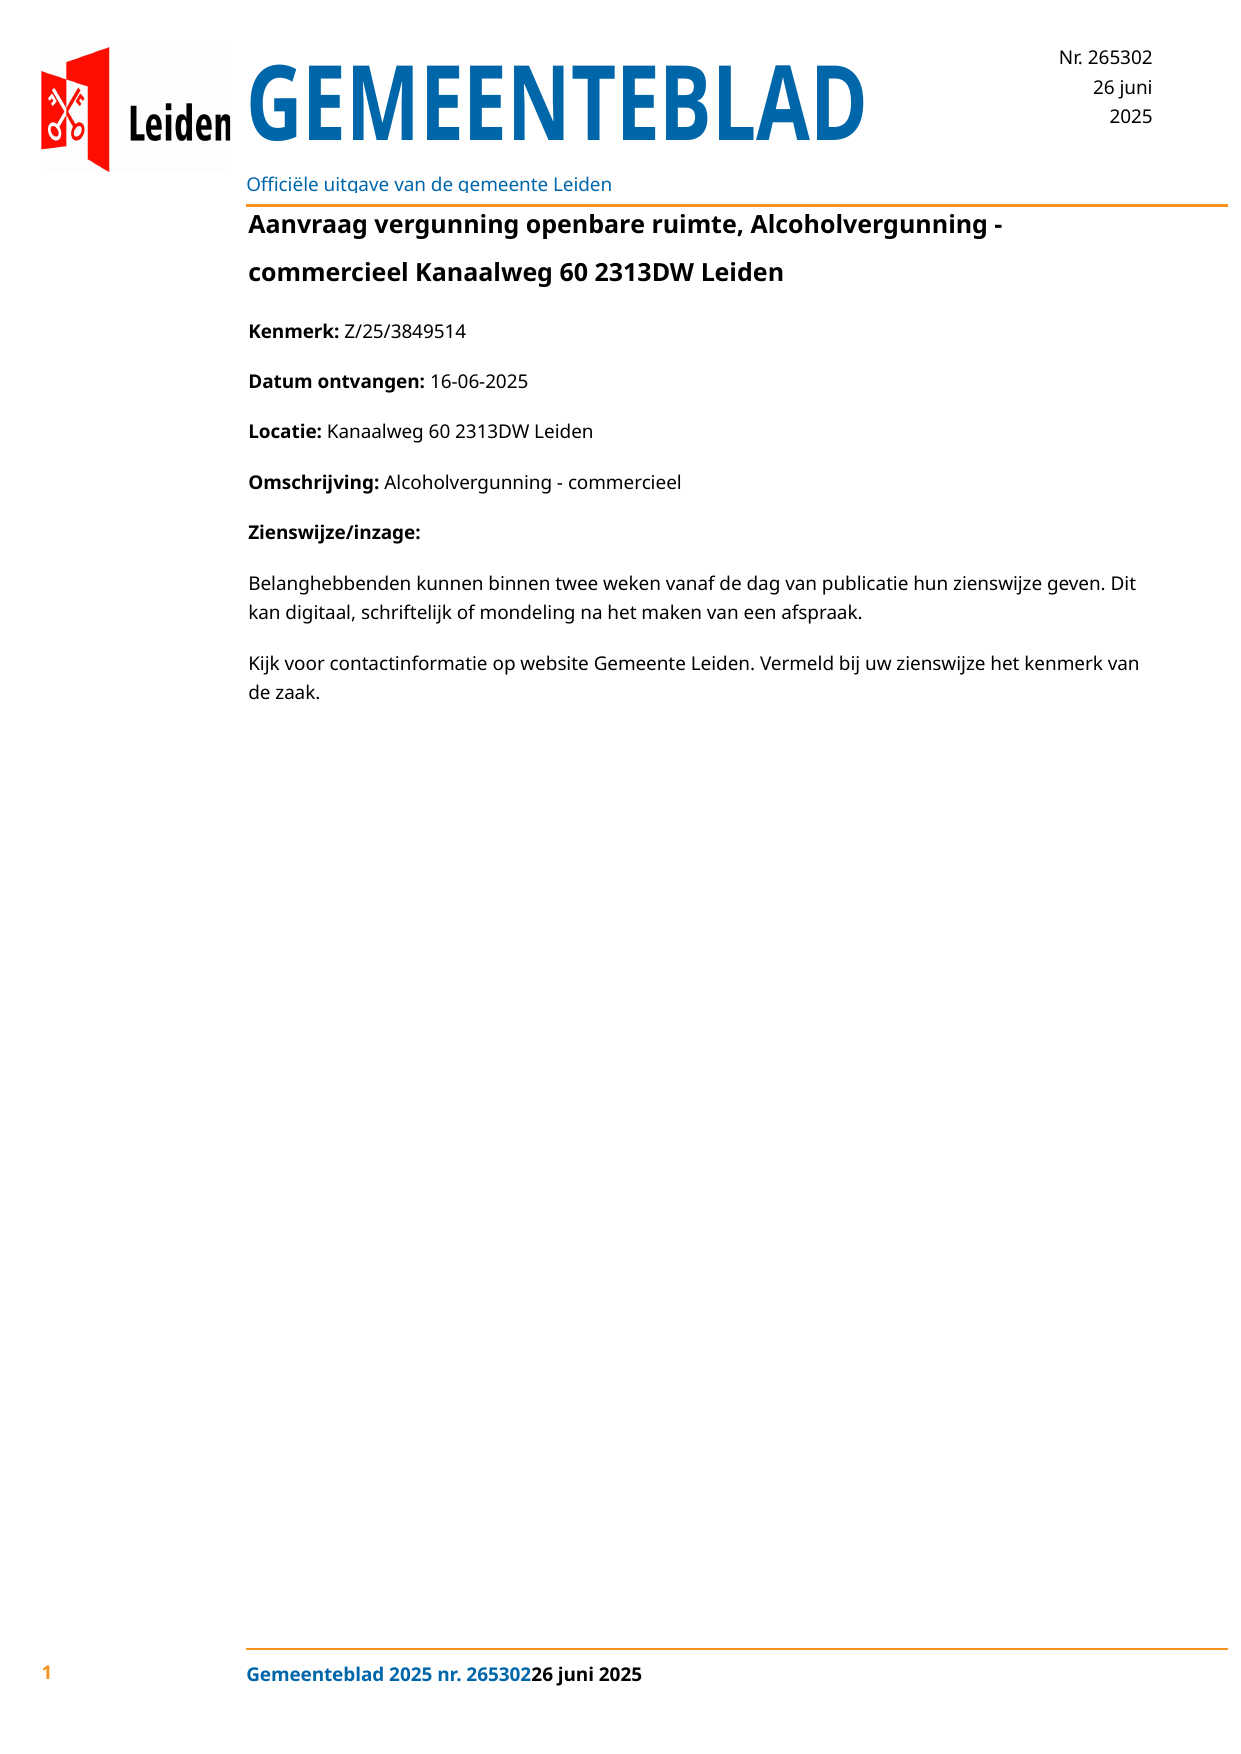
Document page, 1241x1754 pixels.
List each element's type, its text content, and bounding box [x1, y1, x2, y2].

text Aanvraag vergunning openbare ruimte, Alcoholvergunning - commercieel Kanaalweg 60 2313DW Leiden [248, 207, 1152, 288]
text Kenmerk: Z/25/3849514 [248, 318, 1152, 344]
text Zienswijze/inzage: [248, 519, 1152, 545]
text Belanghebbenden kunnen binnen twee weken vanaf de dag van publicatie hun zienswijze geven. Dit kan digitaal, schriftelijk of mondeling na het maken van een afspraak. [248, 570, 1152, 625]
picture [41, 47, 231, 172]
text Kijk voor contactinformatie op website Gemeente Leiden. Vermeld bij uw zienswijze het kenmerk van de zaak. [248, 650, 1152, 705]
text Locatie: Kanaalweg 60 2313DW Leiden [248, 419, 1152, 444]
text Datum ontvangen: 16-06-2025 [248, 368, 1152, 394]
text Omschrijving: Alcoholvergunning - commercieel [248, 469, 1152, 495]
